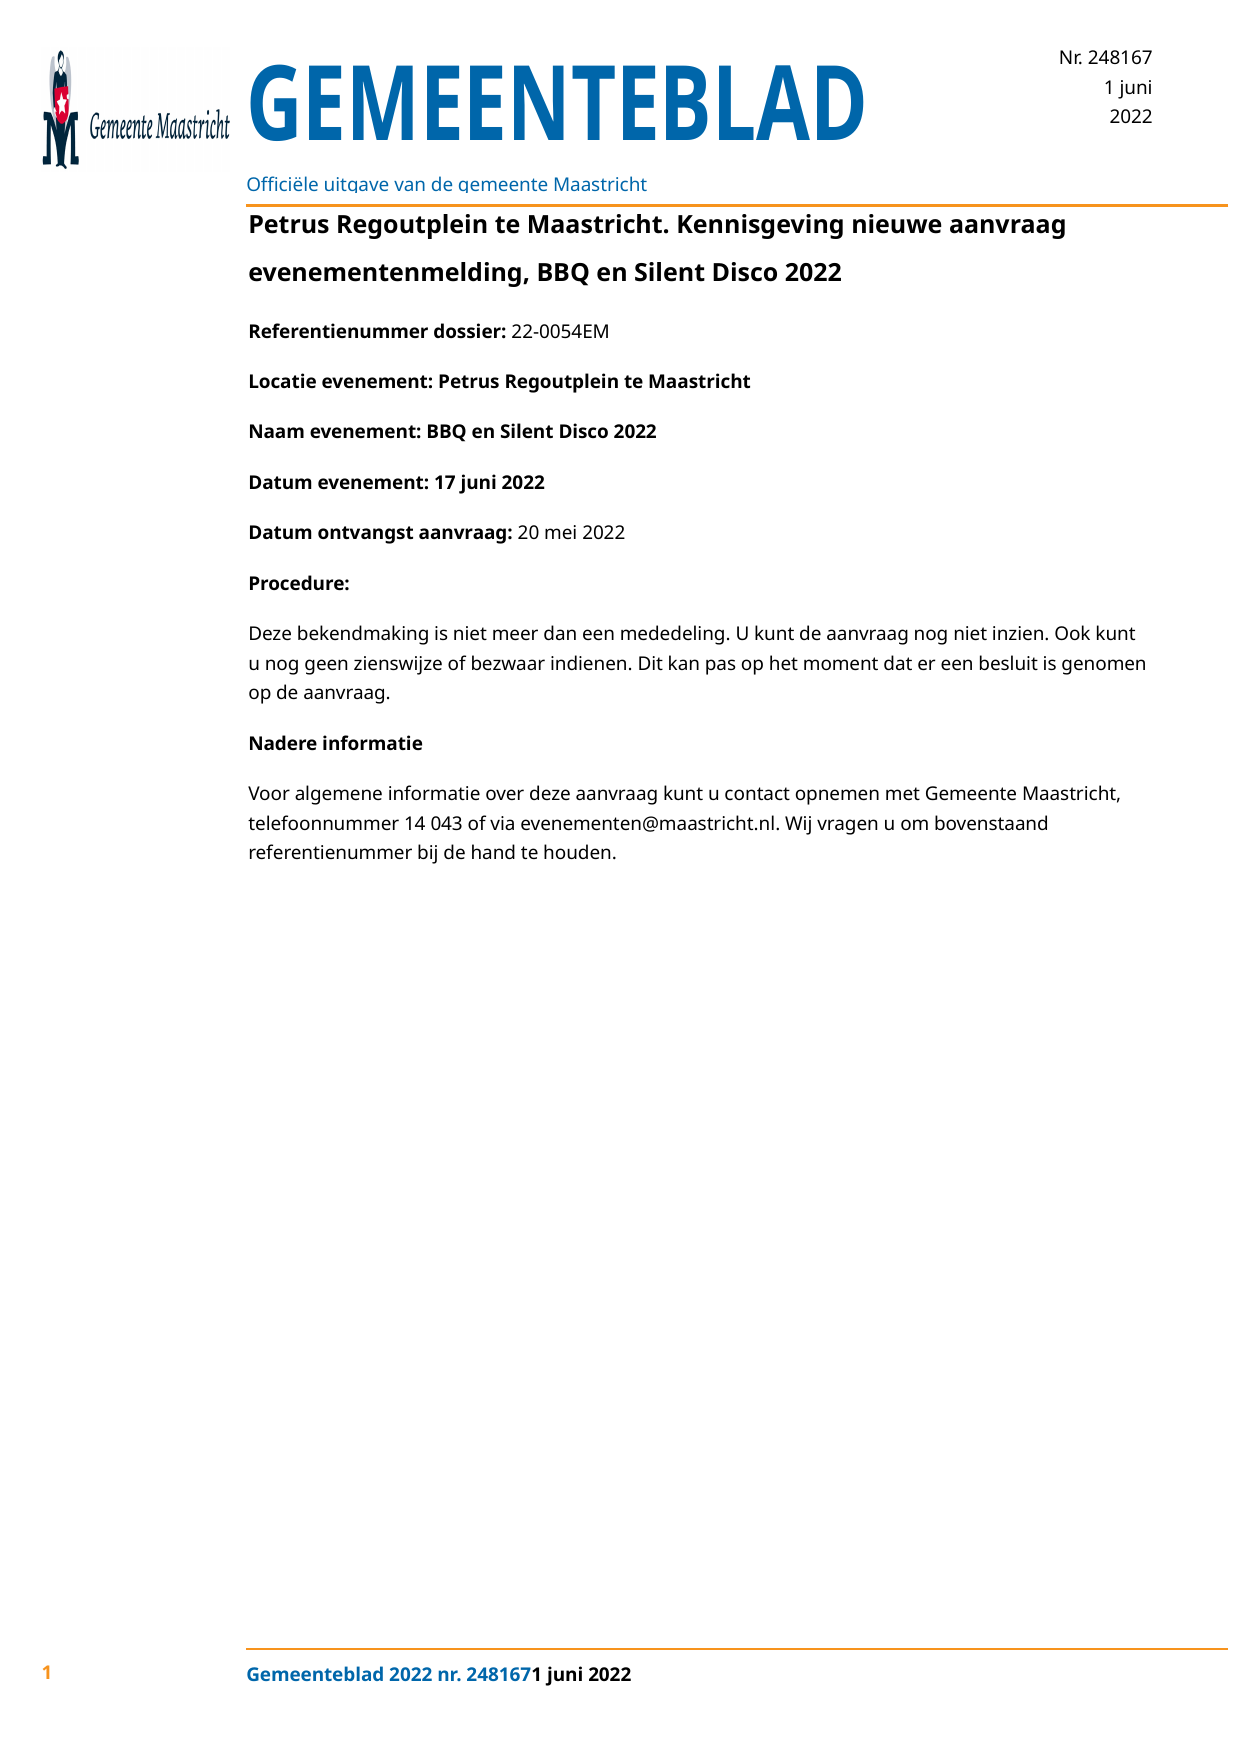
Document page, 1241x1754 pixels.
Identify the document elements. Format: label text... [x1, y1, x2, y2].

text Naam evenement: BBQ en Silent Disco 2022 [248, 419, 1152, 444]
text Datum evenement: 17 juni 2022 [248, 469, 1152, 495]
text Deze bekendmaking is niet meer dan een mededeling. U kunt de aanvraag nog niet inzien. Ook kunt u nog geen zienswijze of bezwaar indienen. Dit kan pas op het moment dat er een besluit is genomen op de aanvraag. [248, 620, 1152, 705]
text Nadere informatie [248, 730, 1152, 756]
text Voor algemene informatie over deze aanvraag kunt u contact opnemen met Gemeente Maastricht, telefoonnummer 14 043 of via evenementen@maastricht.nl. Wij vragen u om bovenstaand referentienummer bij de hand te houden. [248, 780, 1152, 865]
text Referentienummer dossier: 22-0054EM [248, 318, 1152, 344]
text Procedure: [248, 570, 1152, 596]
text Datum ontvangst aanvraag: 20 mei 2022 [248, 519, 1152, 545]
text Locatie evenement: Petrus Regoutplein te Maastricht [248, 368, 1152, 394]
picture [41, 47, 231, 172]
text Petrus Regoutplein te Maastricht. Kennisgeving nieuwe aanvraag evenementenmelding, BBQ en Silent Disco 2022 [248, 207, 1152, 288]
